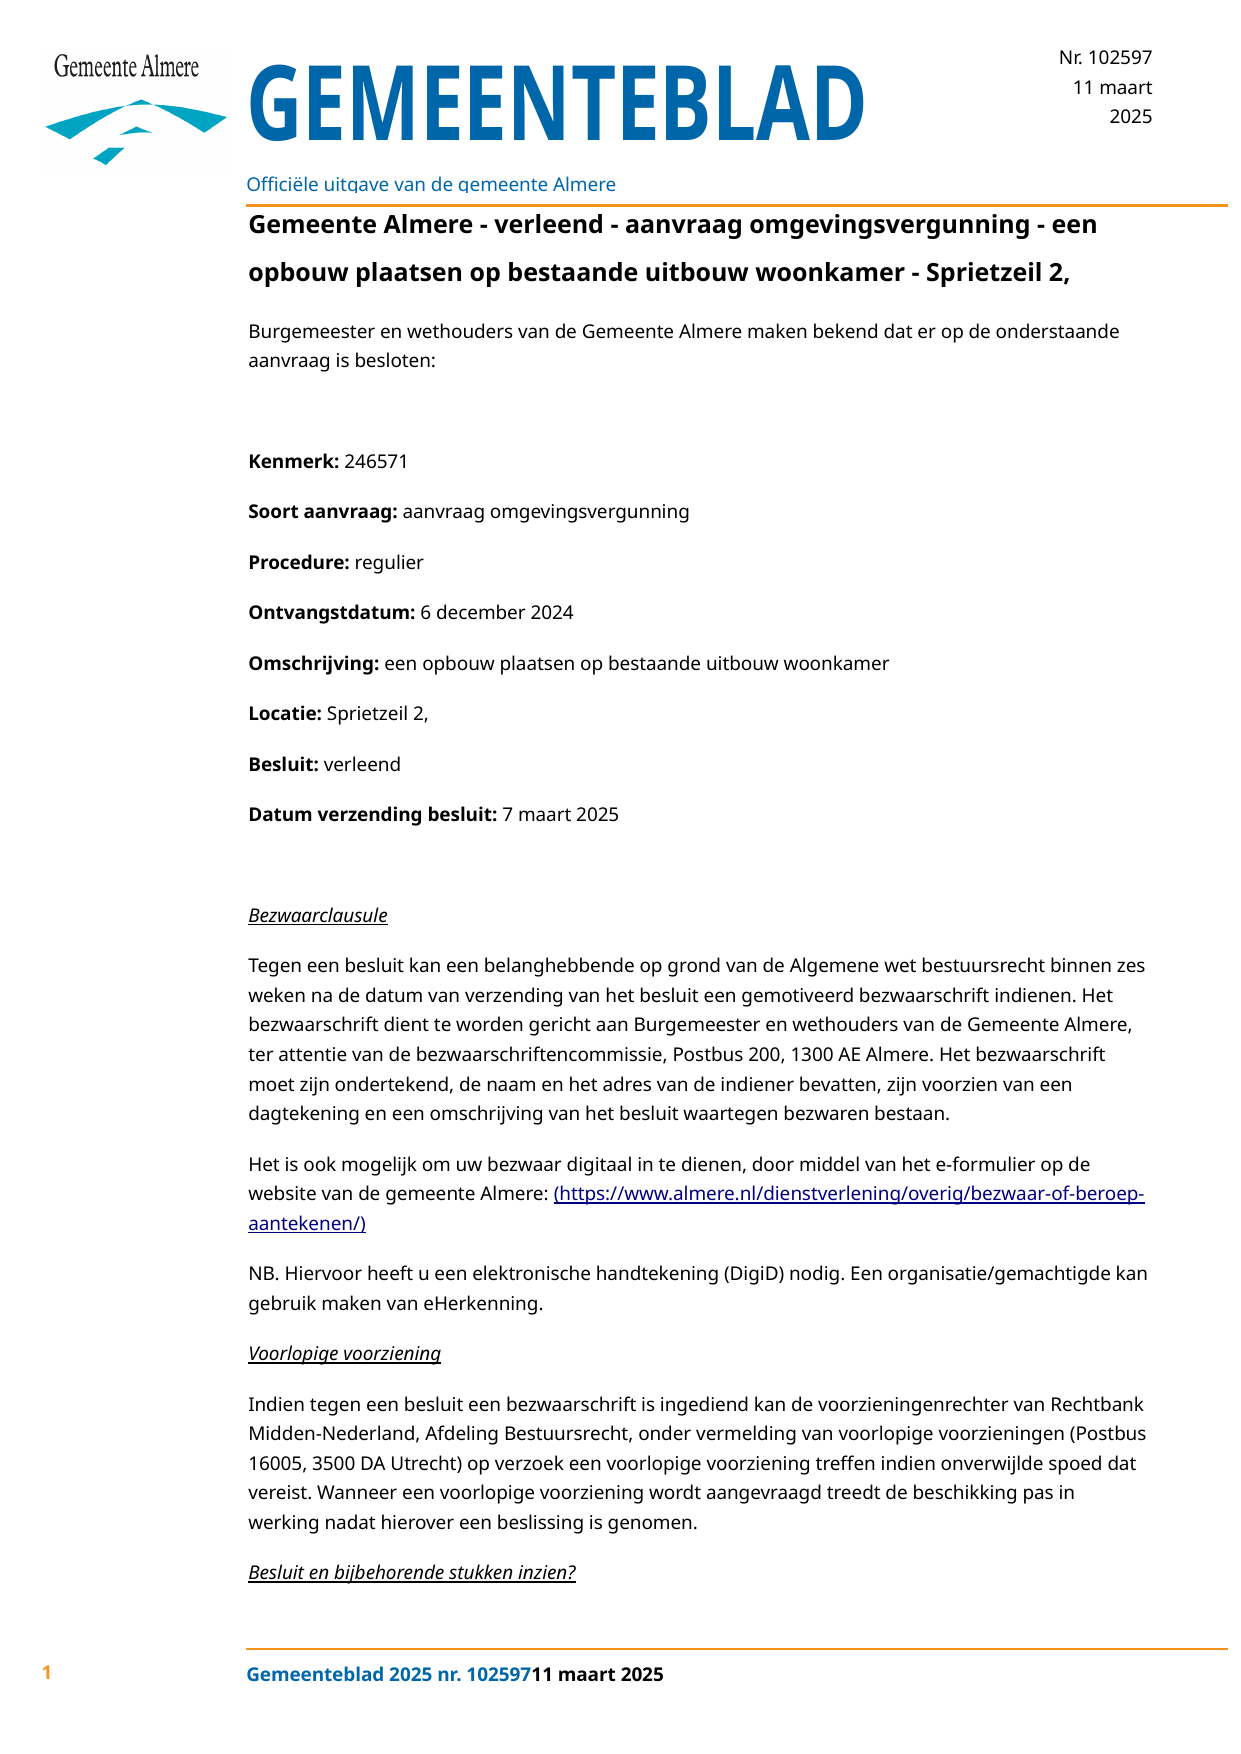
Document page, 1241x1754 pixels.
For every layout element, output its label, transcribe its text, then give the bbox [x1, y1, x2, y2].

text Omschrijving: een opbouw plaatsen op bestaande uitbouw woonkamer [248, 650, 1152, 676]
text Voorlopige voorziening [248, 1340, 1152, 1366]
text Gemeente Almere - verleend - aanvraag omgevingsvergunning - een opbouw plaatsen op bestaande uitbouw woonkamer - Sprietzeil 2, [248, 207, 1152, 288]
text Besluit en bijbehorende stukken inzien? [248, 1559, 1152, 1585]
text NB. Hiervoor heeft u een elektronische handtekening (DigiD) nodig. Een organisatie/gemachtigde kan gebruik maken van eHerkenning. [248, 1260, 1152, 1316]
text Procedure: regulier [248, 549, 1152, 575]
picture [41, 47, 231, 172]
text Tegen een besluit kan een belanghebbende op grond van de Algemene wet bestuursrecht binnen zes weken na de datum van verzending van het besluit een gemotiveerd bezwaarschrift indienen. Het bezwaarschrift dient te worden gericht aan Burgemeester en wethouders van de Gemeente Almere, ter attentie van de bezwaarschriftencommissie, Postbus 200, 1300 AE Almere. Het bezwaarschrift moet zijn ondertekend, de naam en het adres van de indiener bevatten, zijn voorzien van een dagtekening en een omschrijving van het besluit waartegen bezwaren bestaan. [248, 952, 1152, 1126]
text Besluit: verleend [248, 751, 1152, 777]
text Soort aanvraag: aanvraag omgevingsvergunning [248, 499, 1152, 524]
text Bezwaarclausule [248, 902, 1152, 928]
text Burgemeester en wethouders van de Gemeente Almere maken bekend dat er op de onderstaande aanvraag is besloten: [248, 318, 1152, 373]
text Het is ook mogelijk om uw bezwaar digitaal in te dienen, door middel van het e-formulier op de website van de gemeente Almere: (https://www.almere.nl/dienstverlening/overig/bezwaar-of-beroep-aantekenen/) [248, 1151, 1152, 1236]
text Ontvangstdatum: 6 december 2024 [248, 599, 1152, 625]
text Kenmerk: 246571 [248, 448, 1152, 474]
text Indien tegen een besluit een bezwaarschrift is ingediend kan de voorzieningenrechter van Rechtbank Midden-Nederland, Afdeling Bestuursrecht, onder vermelding van voorlopige voorzieningen (Postbus 16005, 3500 DA Utrecht) op verzoek een voorlopige voorziening treffen indien onverwijlde spoed dat vereist. Wanneer een voorlopige voorziening wordt aangevraagd treedt de beschikking pas in werking nadat hierover een beslissing is genomen. [248, 1391, 1152, 1535]
text Datum verzending besluit: 7 maart 2025 [248, 801, 1152, 827]
text Locatie: Sprietzeil 2, [248, 700, 1152, 726]
